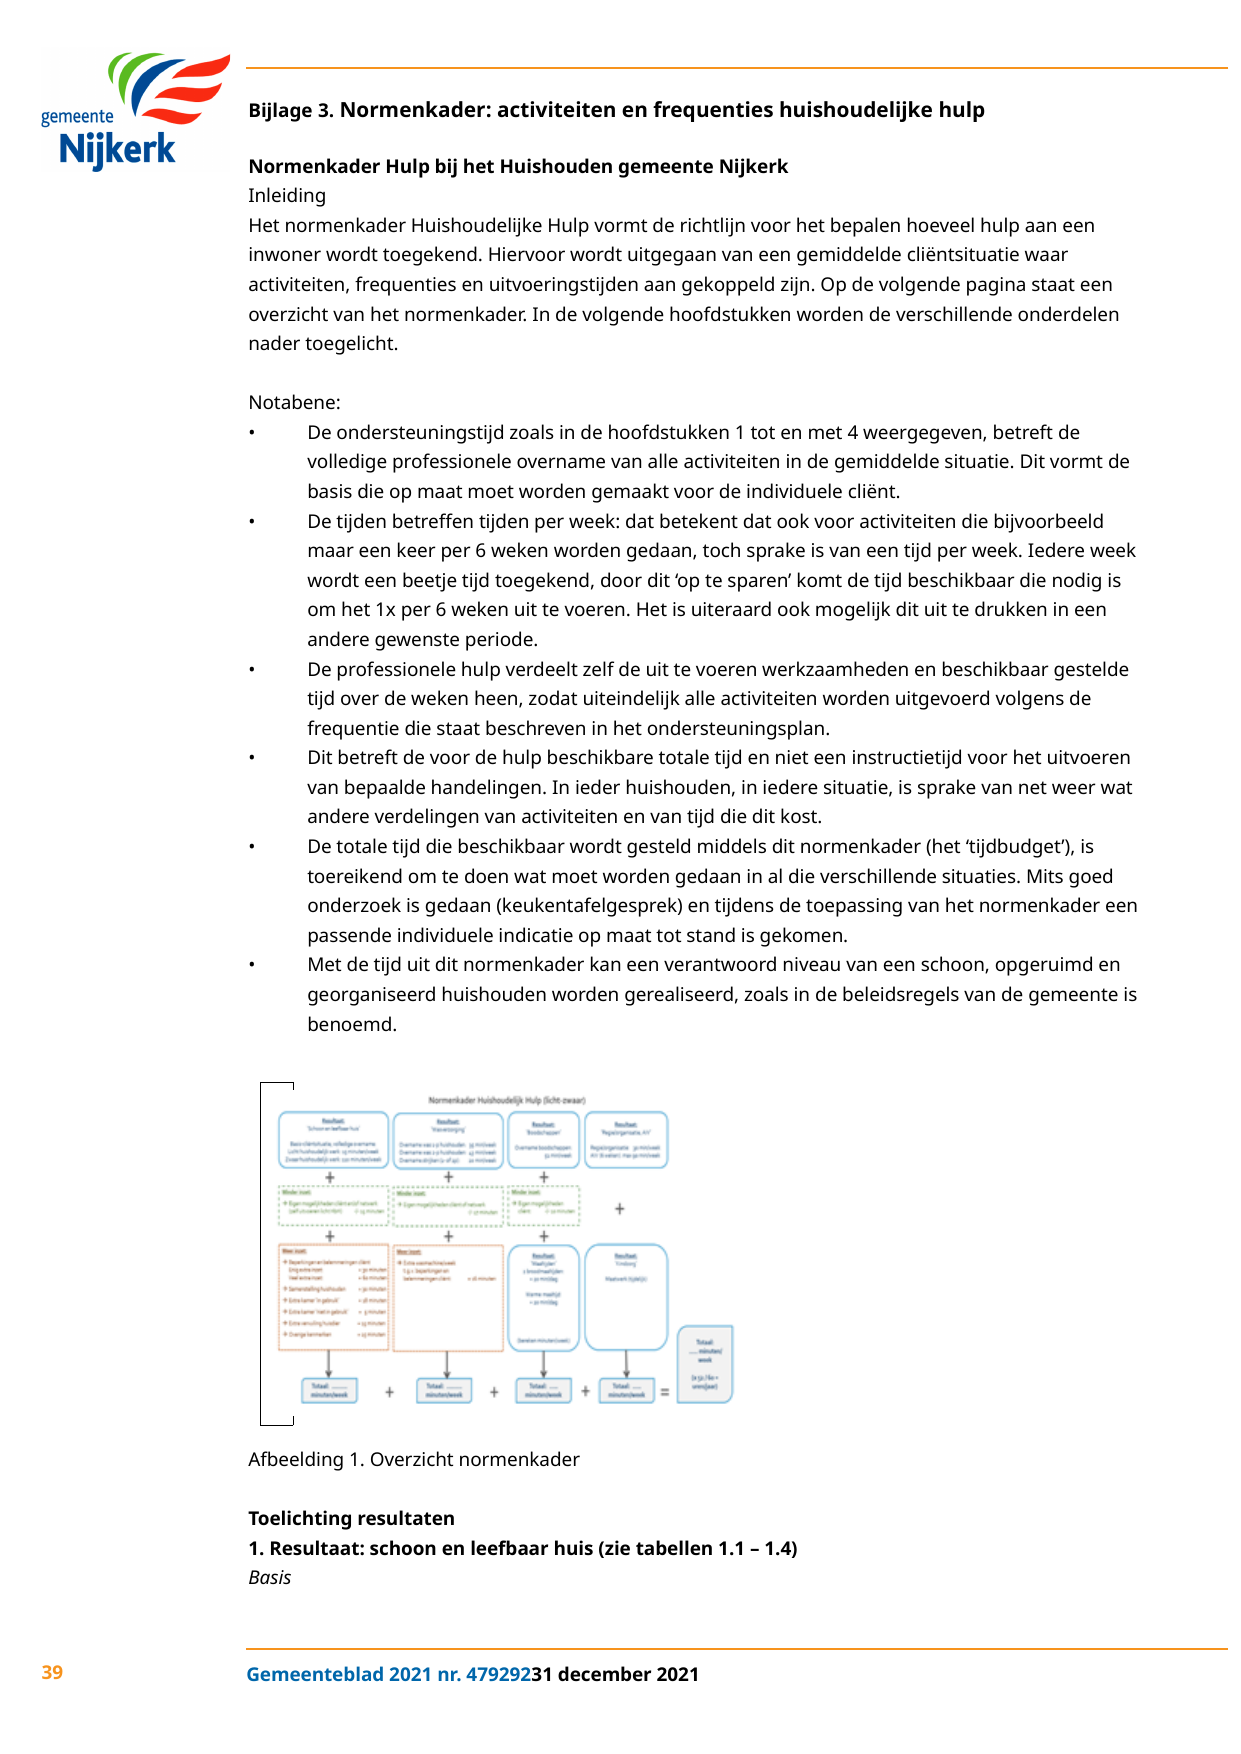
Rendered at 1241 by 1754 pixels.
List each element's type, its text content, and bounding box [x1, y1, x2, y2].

list De professionele hulp verdeelt zelf de uit te voeren werkzaamheden en beschikbaar gestelde tijd over de weken heen, zodat uiteindelijk alle activiteiten worden uitgevoerd volgens de frequentie die staat beschreven in het ondersteuningsplan. [248, 656, 1152, 741]
text Het normenkader Huishoudelijke Hulp vormt de richtlijn voor het bepalen hoeveel hulp aan een inwoner wordt toegekend. Hiervoor wordt uitgegaan van een gemiddelde cliëntsituatie waar activiteiten, frequenties en uitvoeringstijden aan gekoppeld zijn. Op de volgende pagina staat een overzicht van het normenkader. In de volgende hoofdstukken worden de verschillende onderdelen nader toegelicht. [248, 212, 1152, 356]
text Basis [248, 1564, 1152, 1590]
picture [41, 47, 231, 172]
list De ondersteuningstijd zoals in de hoofdstukken 1 tot en met 4 weergegeven, betreft de volledige professionele overname van alle activiteiten in de gemiddelde situatie. Dit vormt de basis die op maat moet worden gemaakt voor de individuele cliënt. [248, 419, 1152, 504]
list Dit betreft de voor de hulp beschikbare totale tijd en niet een instructietijd voor het uitvoeren van bepaalde handelingen. In ieder huishouden, in iedere situatie, is sprake van net weer wat andere verdelingen van activiteiten en van tijd die dit kost. [248, 744, 1152, 829]
list De tijden betreffen tijden per week: dat betekent dat ook voor activiteiten die bijvoorbeeld maar een keer per 6 weken worden gedaan, toch sprake is van een tijd per week. Iedere week wordt een beetje tijd toegekend, door dit ‘op te sparen’ komt de tijd beschikbaar die nodig is om het 1x per 6 weken uit te voeren. Het is uiteraard ook mogelijk dit uit te drukken in een andere gewenste periode. [248, 508, 1152, 652]
text Bijlage 3. Normenkader: activiteiten en frequenties huishoudelijke hulp [248, 95, 1152, 123]
text Afbeelding 1. Overzicht normenkader [248, 1446, 1152, 1472]
text Normenkader Hulp bij het Huishouden gemeente Nijkerk [248, 153, 1152, 179]
text Notabene: [248, 389, 1152, 415]
text Toelichting resultaten [248, 1505, 1152, 1531]
picture [268, 1090, 742, 1416]
list Met de tijd uit dit normenkader kan een verantwoord niveau van een schoon, opgeruimd en georganiseerd huishouden worden gerealiseerd, zoals in de beleidsregels van de gemeente is benoemd. [248, 952, 1152, 1037]
list De totale tijd die beschikbaar wordt gesteld middels dit normenkader (het ‘tijdbudget’), is toereikend om te doen wat moet worden gedaan in al die verschillende situaties. Mits goed onderzoek is gedaan (keukentafelgesprek) en tijdens de toepassing van het normenkader een passende individuele indicatie op maat tot stand is gekomen. [248, 833, 1152, 948]
text 1. Resultaat: schoon en leefbaar huis (zie tabellen 1.1 – 1.4) [248, 1535, 1152, 1560]
text Inleiding [248, 182, 1152, 208]
